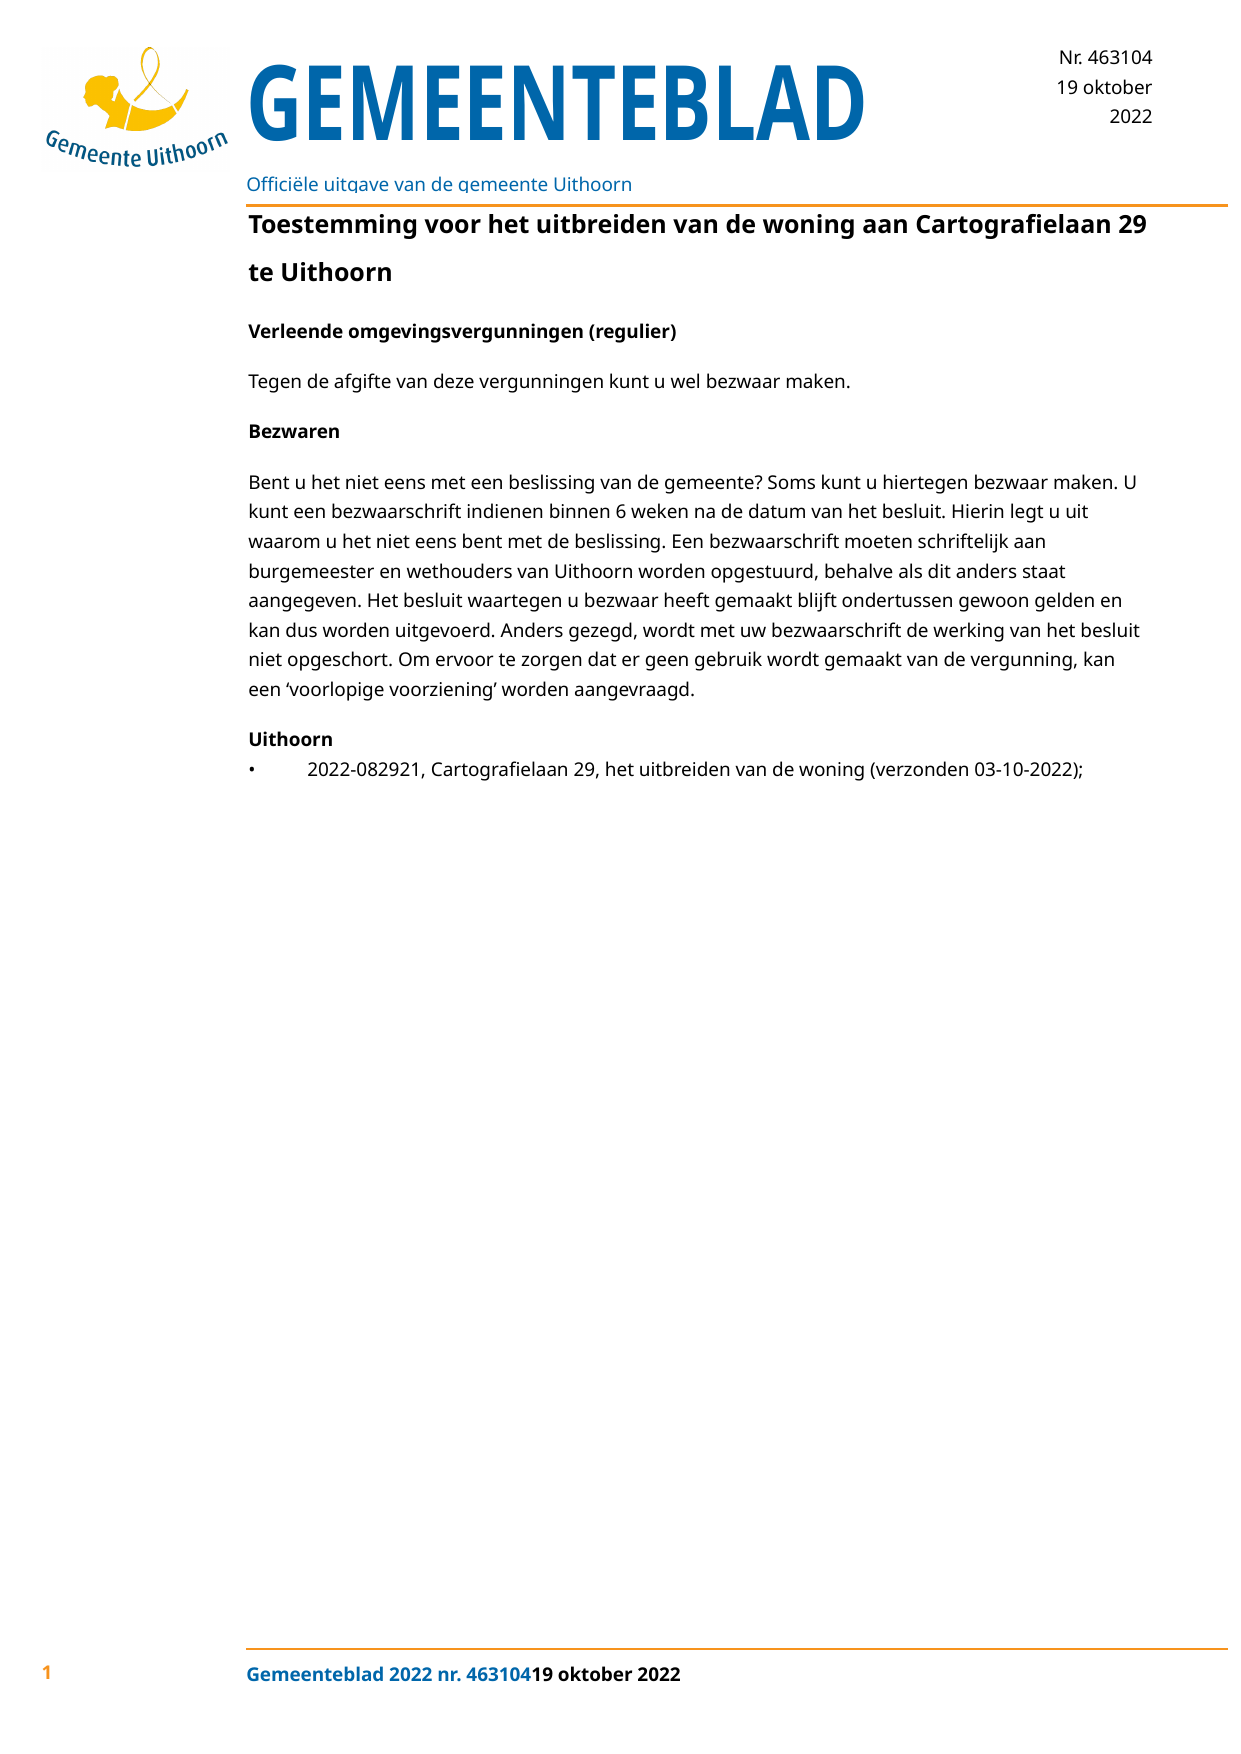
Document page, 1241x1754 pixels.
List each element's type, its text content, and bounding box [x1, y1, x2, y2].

text Bezwaren [248, 419, 1152, 444]
text Bent u het niet eens met een beslissing van de gemeente? Soms kunt u hiertegen bezwaar maken. U kunt een bezwaarschrift indienen binnen 6 weken na de datum van het besluit. Hierin legt u uit waarom u het niet eens bent met de beslissing. Een bezwaarschrift moeten schriftelijk aan burgemeester en wethouders van Uithoorn worden opgestuurd, behalve als dit anders staat aangegeven. Het besluit waartegen u bezwaar heeft gemaakt blijft ondertussen gewoon gelden en kan dus worden uitgevoerd. Anders gezegd, wordt met uw bezwaarschrift de werking van het besluit niet opgeschort. Om ervoor te zorgen dat er geen gebruik wordt gemaakt van de vergunning, kan een ‘voorlopige voorziening’ worden aangevraagd. [248, 469, 1152, 702]
text Uithoorn [248, 727, 1152, 752]
text Toestemming voor het uitbreiden van de woning aan Cartografielaan 29 te Uithoorn [248, 207, 1152, 288]
picture [41, 47, 231, 172]
list 2022-082921, Cartografielaan 29, het uitbreiden van de woning (verzonden 03-10-2022); [248, 756, 1152, 782]
text Verleende omgevingsvergunningen (regulier) [248, 318, 1152, 344]
text Tegen de afgifte van deze vergunningen kunt u wel bezwaar maken. [248, 368, 1152, 394]
